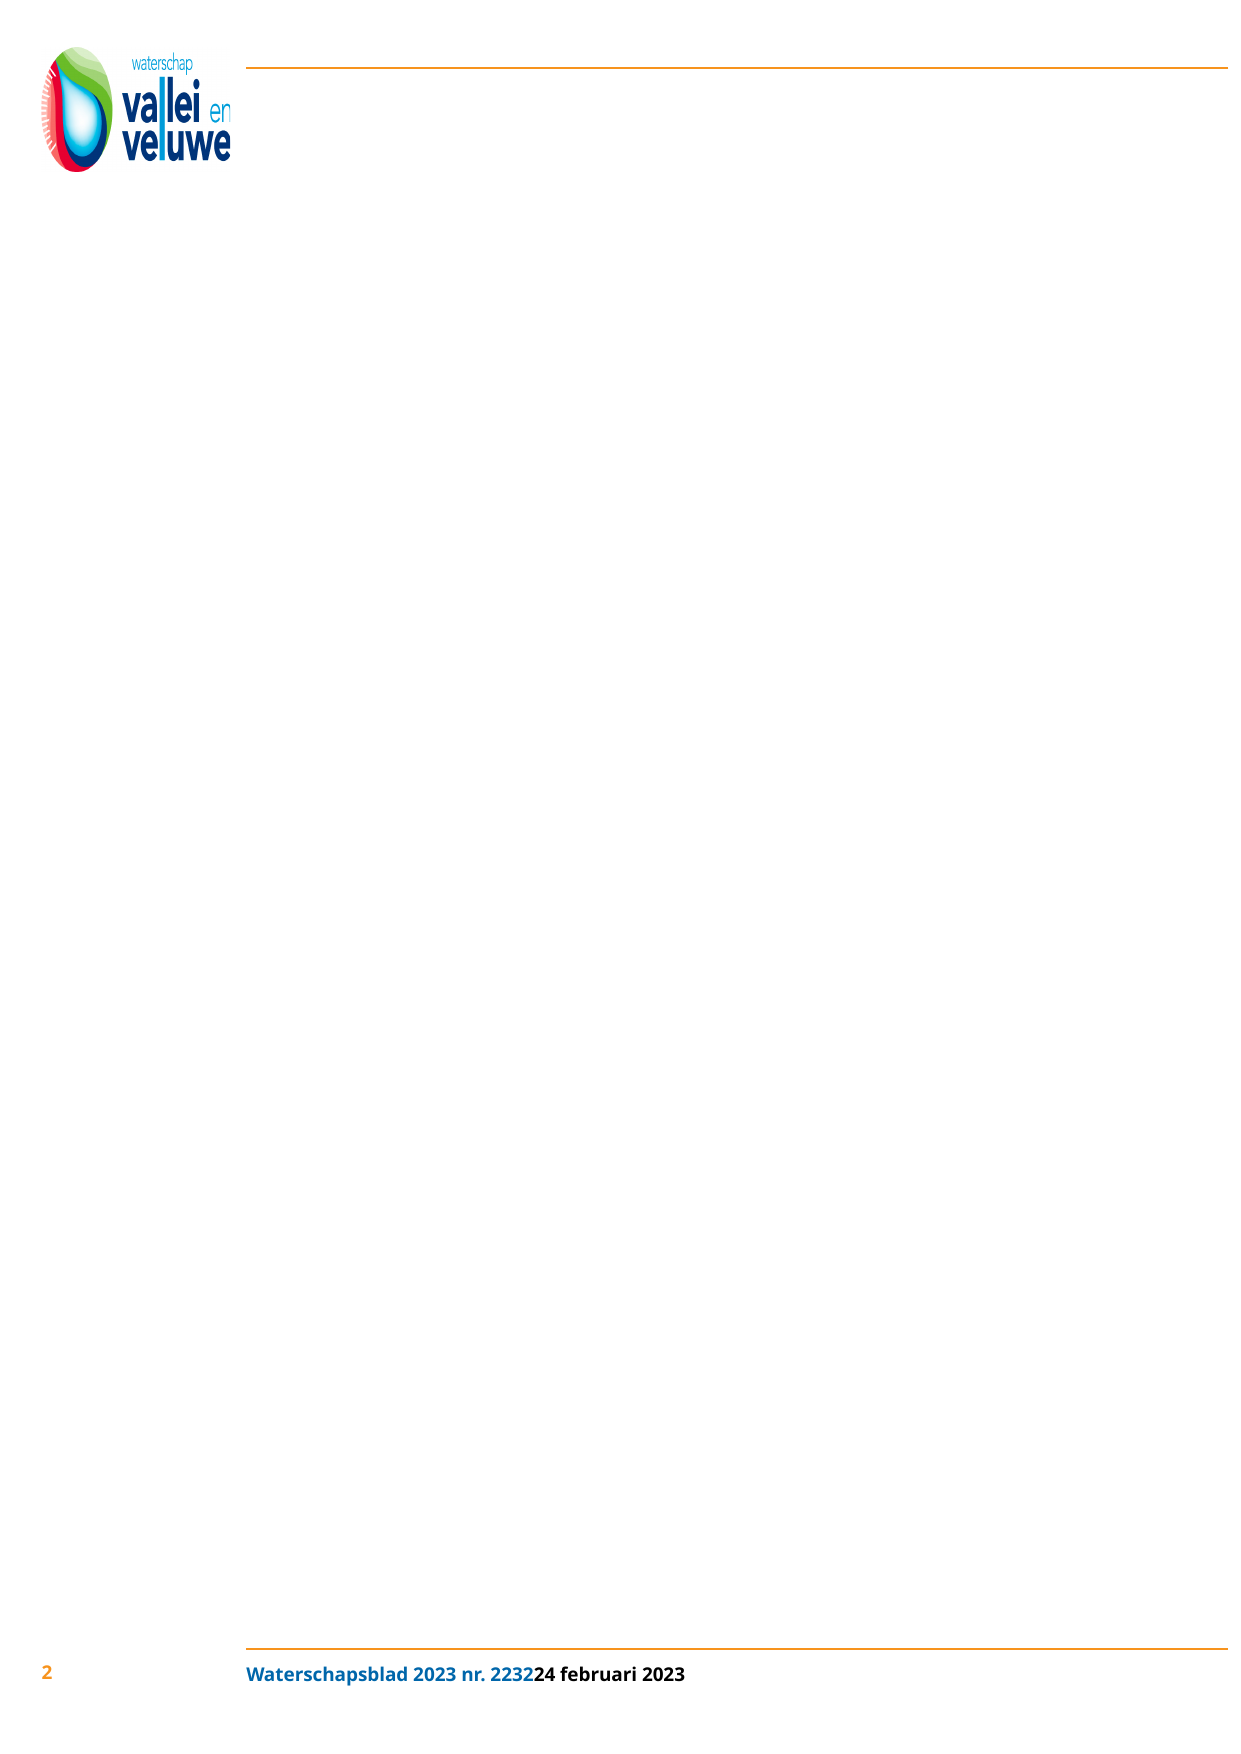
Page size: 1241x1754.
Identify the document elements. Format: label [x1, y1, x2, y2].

picture [41, 47, 231, 172]
